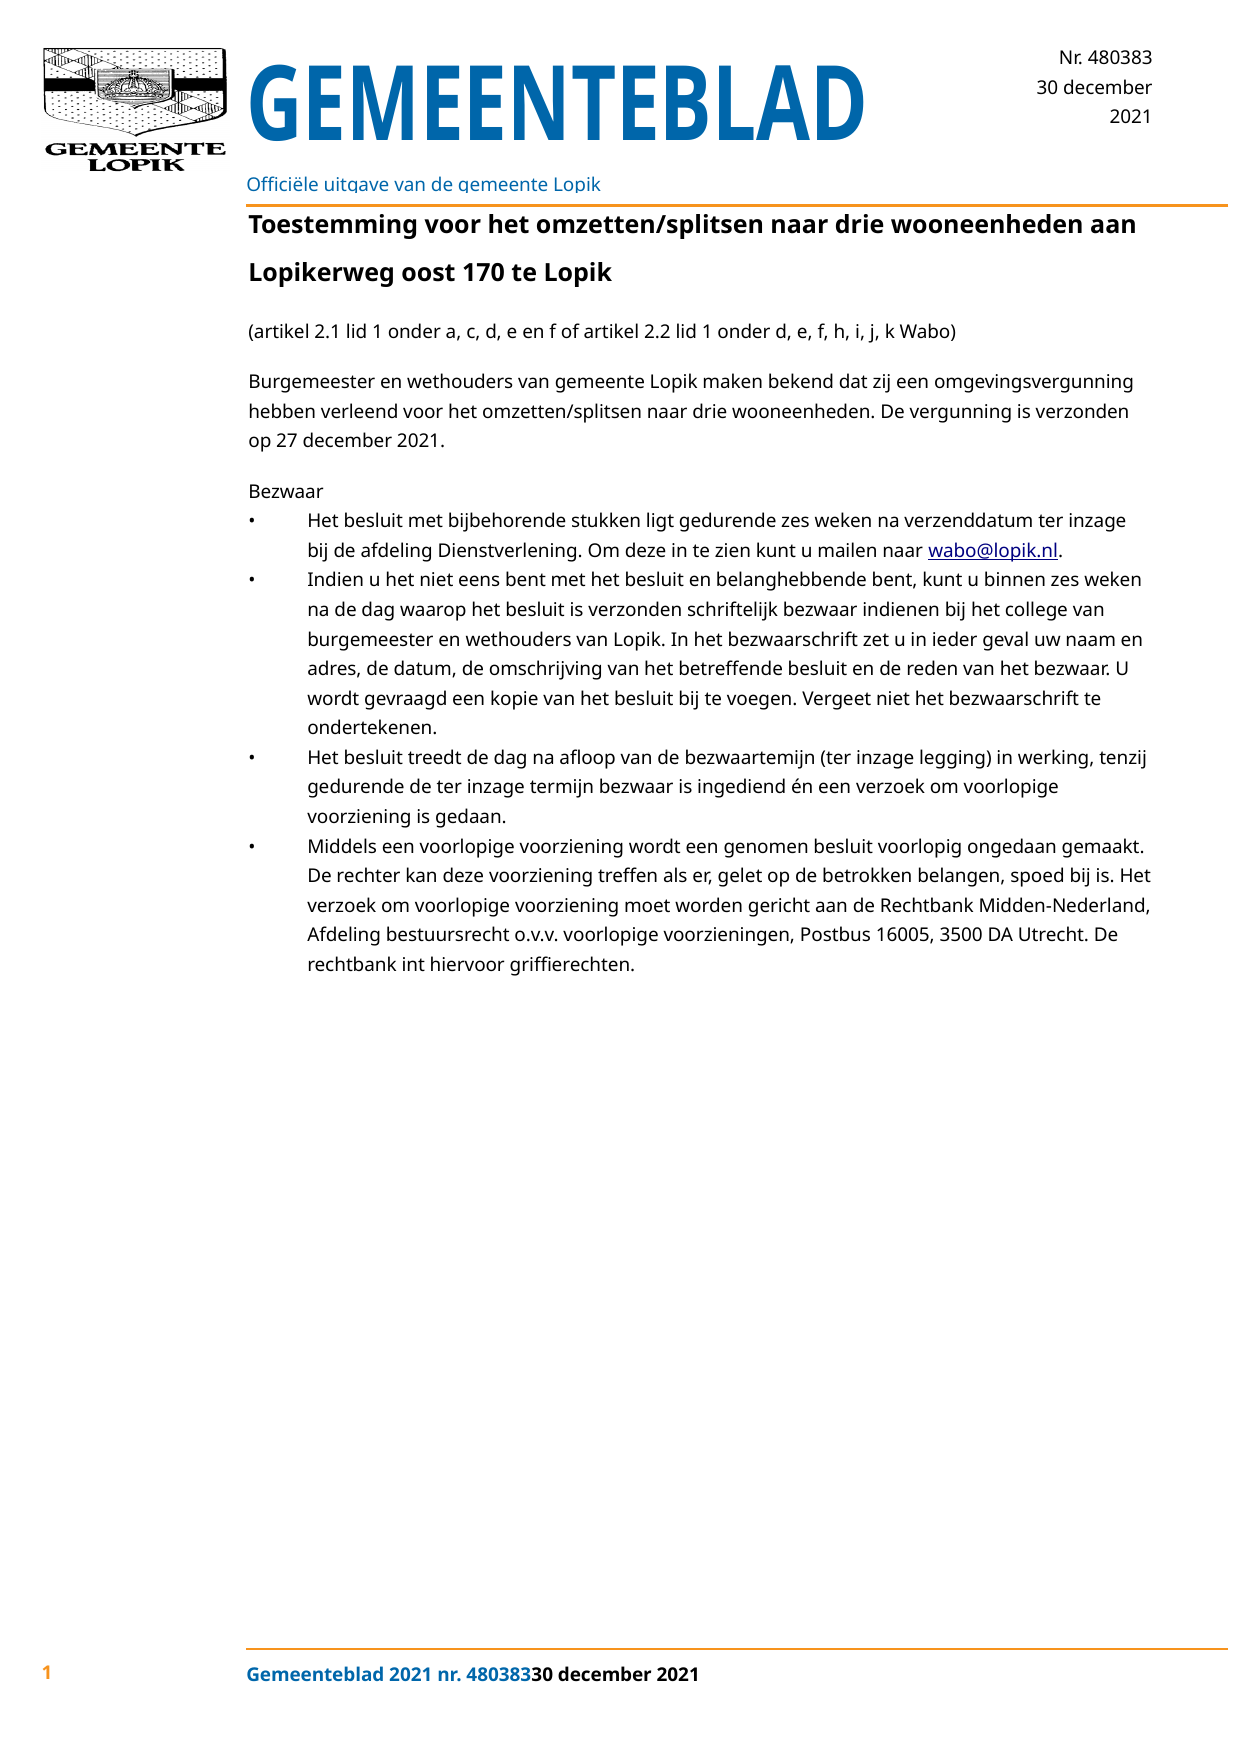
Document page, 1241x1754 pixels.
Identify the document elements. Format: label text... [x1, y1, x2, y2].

list Het besluit met bijbehorende stukken ligt gedurende zes weken na verzenddatum ter inzage bij de afdeling Dienstverlening. Om deze in te zien kunt u mailen naar wabo@lopik.nl. [248, 507, 1152, 563]
list Middels een voorlopige voorziening wordt een genomen besluit voorlopig ongedaan gemaakt. De rechter kan deze voorziening treffen als er, gelet op de betrokken belangen, spoed bij is. Het verzoek om voorlopige voorziening moet worden gericht aan de Rechtbank Midden-Nederland, Afdeling bestuursrecht o.v.v. voorlopige voorzieningen, Postbus 16005, 3500 DA Utrecht. De rechtbank int hiervoor griffierechten. [248, 833, 1152, 977]
text Toestemming voor het omzetten/splitsen naar drie wooneenheden aan Lopikerweg oost 170 te Lopik [248, 207, 1152, 288]
list Indien u het niet eens bent met het besluit en belanghebbende bent, kunt u binnen zes weken na de dag waarop het besluit is verzonden schriftelijk bezwaar indienen bij het college van burgemeester en wethouders van Lopik. In het bezwaarschrift zet u in ieder geval uw naam en adres, de datum, de omschrijving van het betreffende besluit en de reden van het bezwaar. U wordt gevraagd een kopie van het besluit bij te voegen. Vergeet niet het bezwaarschrift te ondertekenen. [248, 567, 1152, 740]
text (artikel 2.1 lid 1 onder a, c, d, e en f of artikel 2.2 lid 1 onder d, e, f, h, i, j, k Wabo) [248, 318, 1152, 344]
text Burgemeester en wethouders van gemeente Lopik maken bekend dat zij een omgevingsvergunning hebben verleend voor het omzetten/splitsen naar drie wooneenheden. De vergunning is verzonden op 27 december 2021. [248, 368, 1152, 453]
list Het besluit treedt de dag na afloop van de bezwaartemijn (ter inzage legging) in werking, tenzij gedurende de ter inzage termijn bezwaar is ingediend én een verzoek om voorlopige voorziening is gedaan. [248, 744, 1152, 829]
text Bezwaar [248, 478, 1152, 504]
picture [41, 47, 231, 172]
